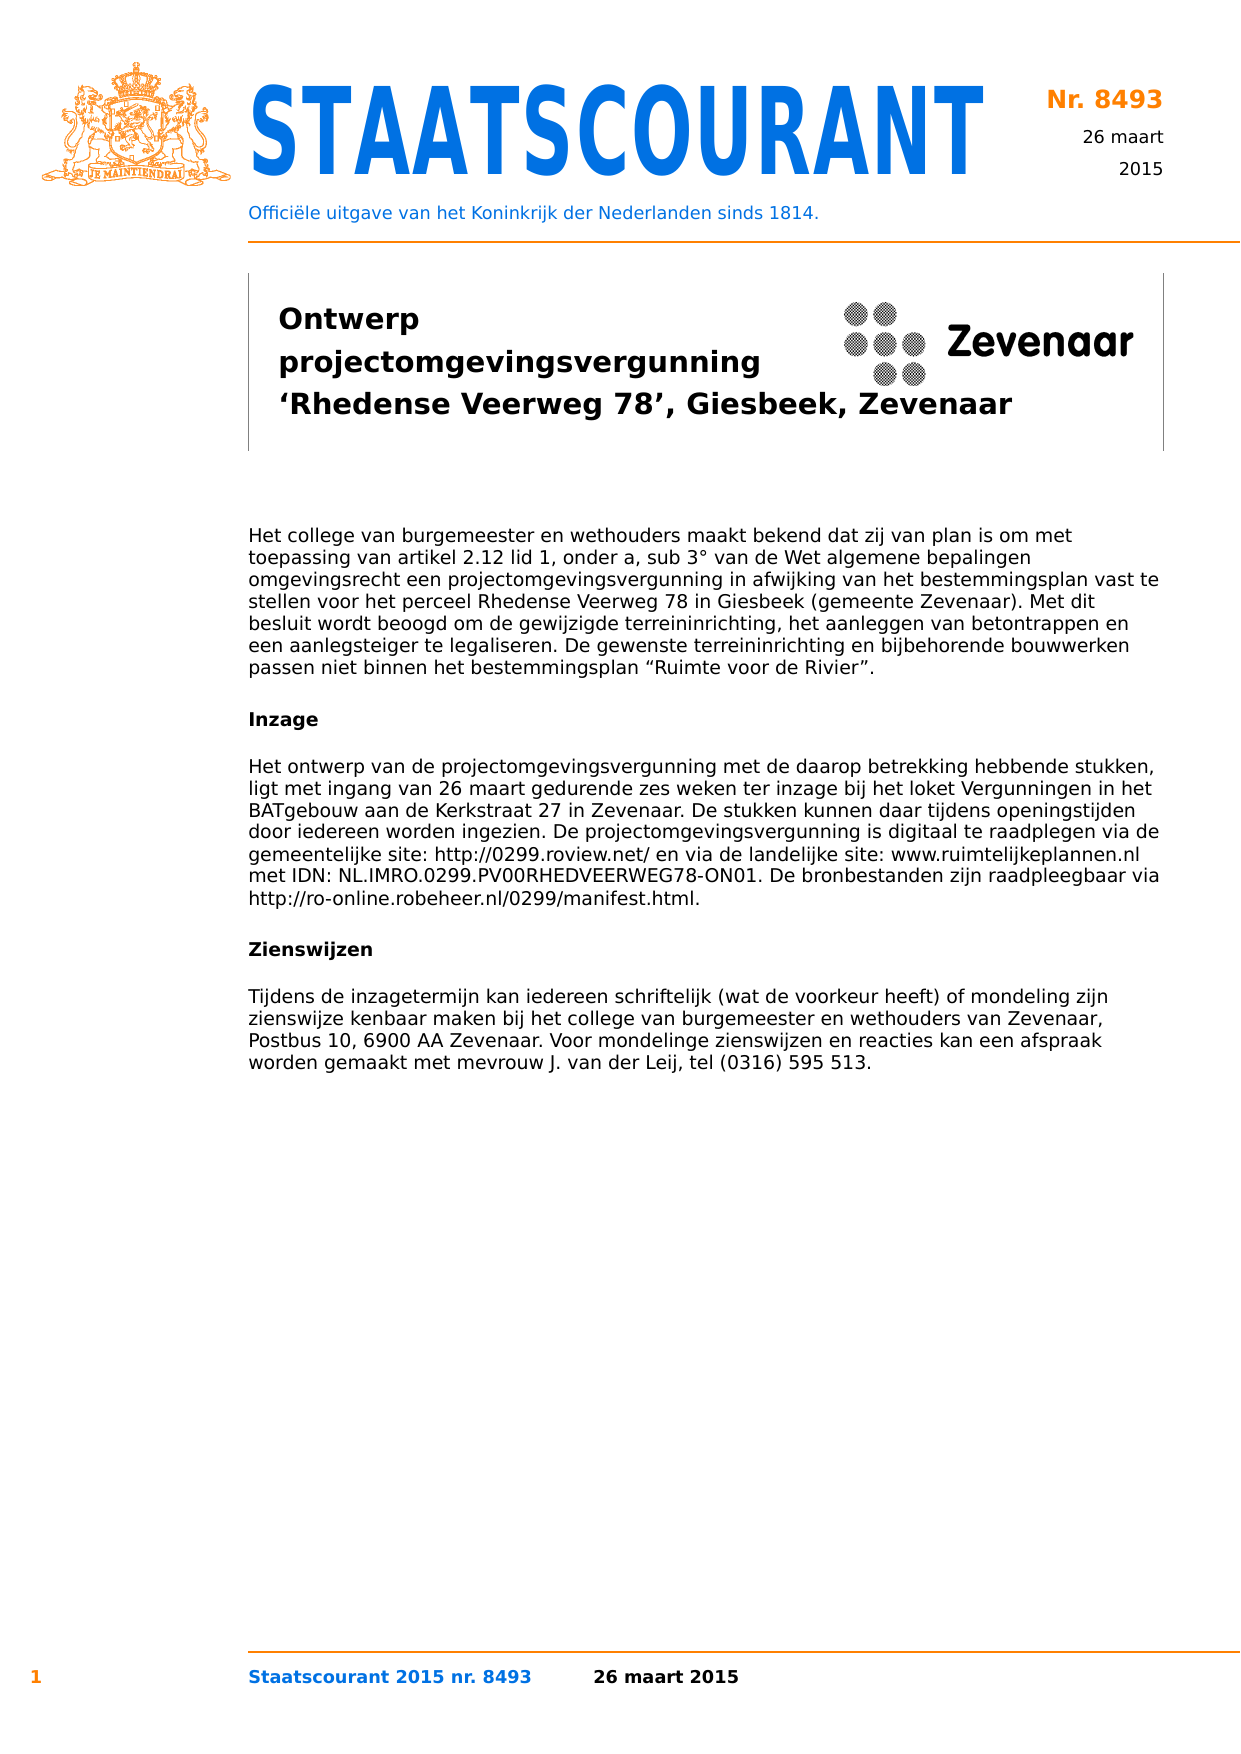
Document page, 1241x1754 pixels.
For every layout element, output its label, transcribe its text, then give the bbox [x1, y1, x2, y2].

subtitle Inzage [248, 708, 1163, 731]
text Tijdens de inzagetermijn kan iedereen schriftelijk (wat de voorkeur heeft) of mondeling zijn zienswijze kenbaar maken bij het college van burgemeester en wethouders van Zevenaar, Postbus 10, 6900 AA Zevenaar. Voor mondelinge zienswijzen en reacties kan een afspraak worden gemaakt met mevrouw J. van der Leij, tel (0316) 595 513. [248, 986, 1163, 1074]
text Het ontwerp van de projectomgevingsvergunning met de daarop betrekking hebbende stukken, ligt met ingang van 26 maart gedurende zes weken ter inzage bij het loket Vergunningen in het BATgebouw aan de Kerkstraat 27 in Zevenaar. De stukken kunnen daar tijdens openingstijden door iedereen worden ingezien. De projectomgevingsvergunning is digitaal te raadplegen via de gemeentelijke site: http://0299.roview.net/ en via de landelijke site: www.ruimtelijkeplannen.nl met IDN: NL.IMRO.0299.PV00RHEDVEERWEG78-ON01. De bronbestanden zijn raadpleegbaar via http://ro-online.robeheer.nl/0299/manifest.html. [248, 756, 1163, 909]
table_cell Officiële uitgave van het Koninkrijk der Nederlanden sinds 1814. [248, 203, 1240, 241]
table_cell 26 maart [998, 121, 1240, 153]
subtitle Zienswijzen [248, 939, 1163, 961]
picture [41, 62, 231, 186]
subtitle Ontwerp projectomgevingsvergunning ‘Rhedense Veerweg 78’, Giesbeek, Zevenaar [249, 273, 1163, 451]
picture [844, 302, 1134, 386]
table_header [25, 62, 248, 241]
table_header Nr. 8493 [998, 62, 1240, 121]
table_header STAATSCOURANT [248, 62, 998, 203]
table_cell 2015 [998, 153, 1240, 203]
text Het college van burgemeester en wethouders maakt bekend dat zij van plan is om met toepassing van artikel 2.12 lid 1, onder a, sub 3° van de Wet algemene bepalingen omgevingsrecht een projectomgevingsvergunning in afwijking van het bestemmingsplan vast te stellen voor het perceel Rhedense Veerweg 78 in Giesbeek (gemeente Zevenaar). Met dit besluit wordt beoogd om de gewijzigde terreininrichting, het aanleggen van betontrappen en een aanlegsteiger te legaliseren. De gewenste terreininrichting en bijbehorende bouwwerken passen niet binnen het bestemmingsplan “Ruimte voor de Rivier”. [248, 525, 1163, 678]
